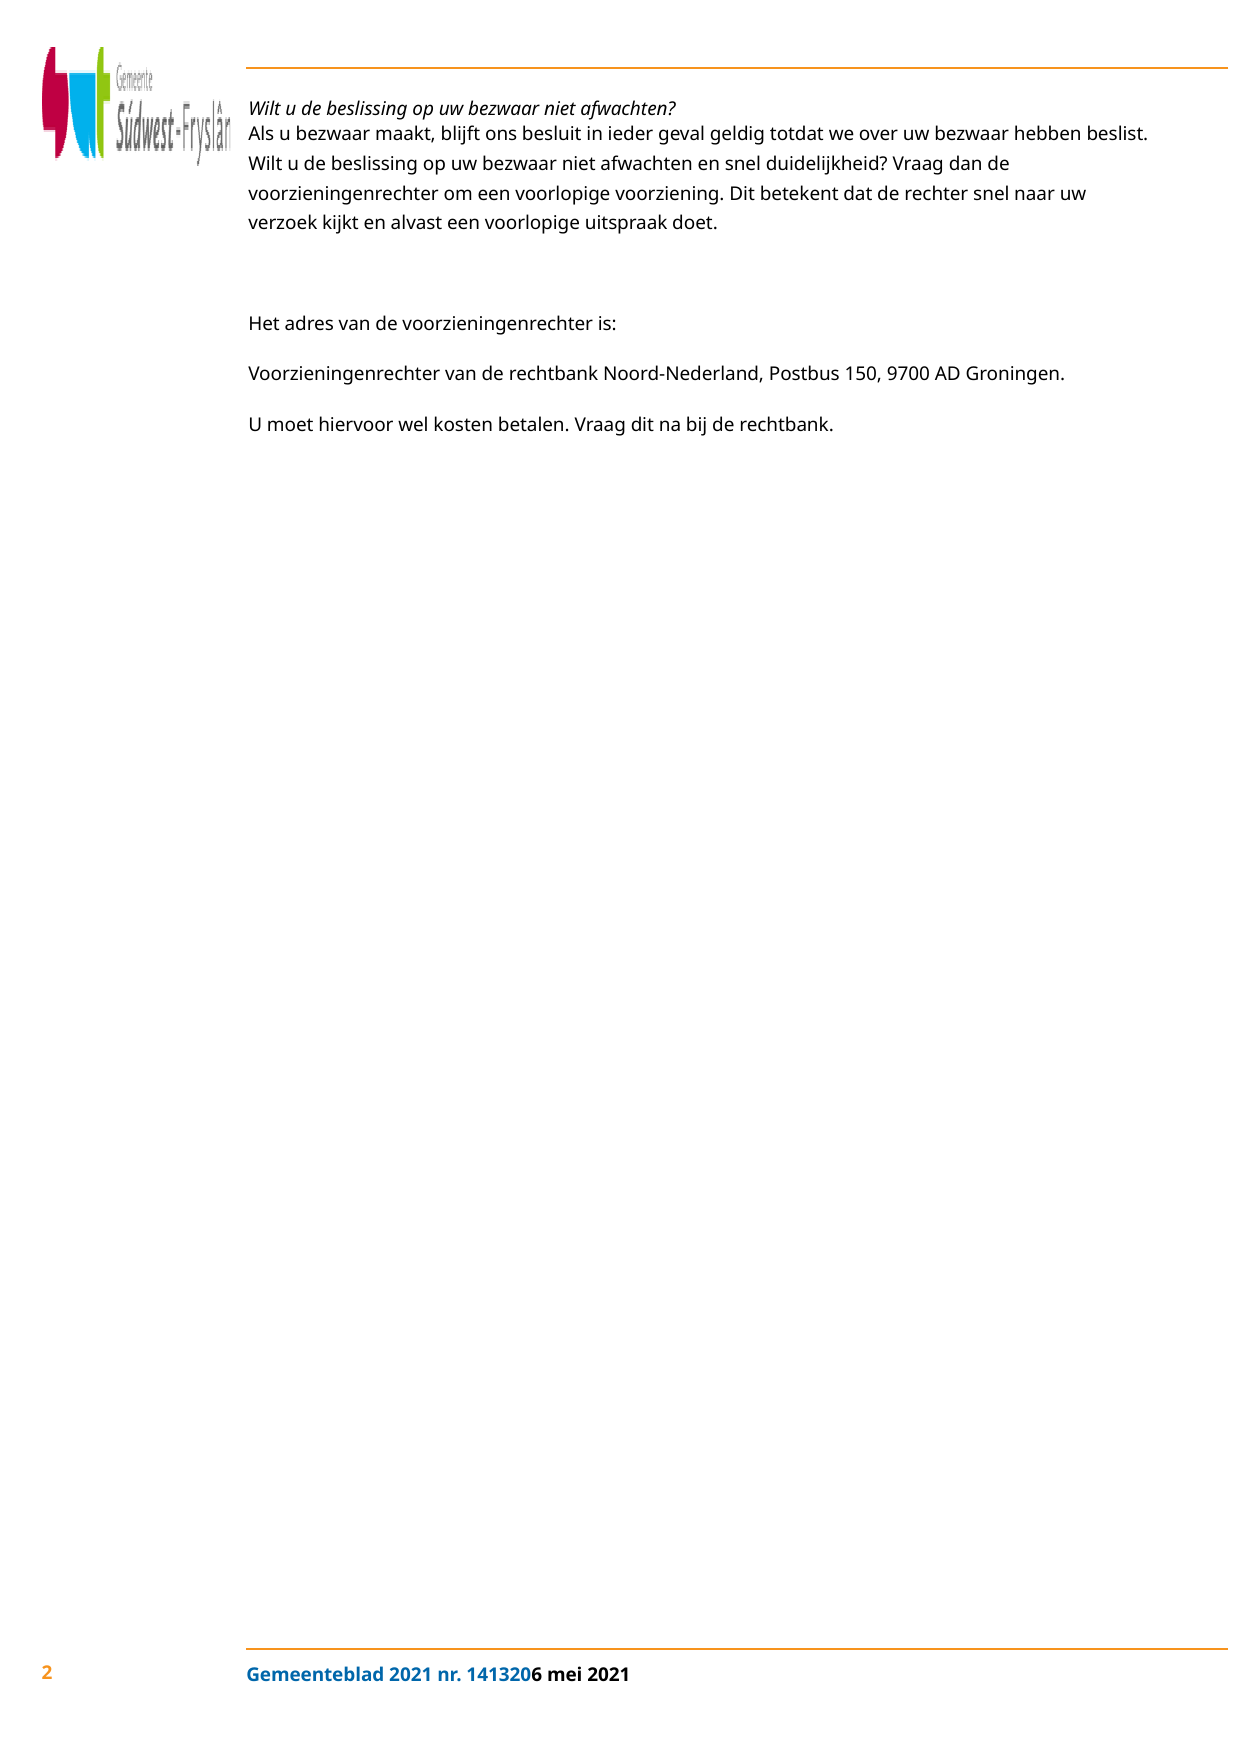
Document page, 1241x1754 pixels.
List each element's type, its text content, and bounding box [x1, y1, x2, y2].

text Als u bezwaar maakt, blijft ons besluit in ieder geval geldig totdat we over uw bezwaar hebben beslist. Wilt u de beslissing op uw bezwaar niet afwachten en snel duidelijkheid? Vraag dan de voorzieningenrechter om een voorlopige voorziening. Dit betekent dat de rechter snel naar uw verzoek kijkt en alvast een voorlopige uitspraak doet. [248, 121, 1152, 235]
picture [41, 47, 231, 172]
text U moet hiervoor wel kosten betalen. Vraag dit na bij de rechtbank. [248, 411, 1152, 437]
text Voorzieningenrechter van de rechtbank Noord-Nederland, Postbus 150, 9700 AD Groningen. [248, 361, 1152, 386]
text Het adres van de voorzieningenrechter is: [248, 310, 1152, 336]
text Wilt u de beslissing op uw bezwaar niet afwachten? [248, 95, 1152, 121]
